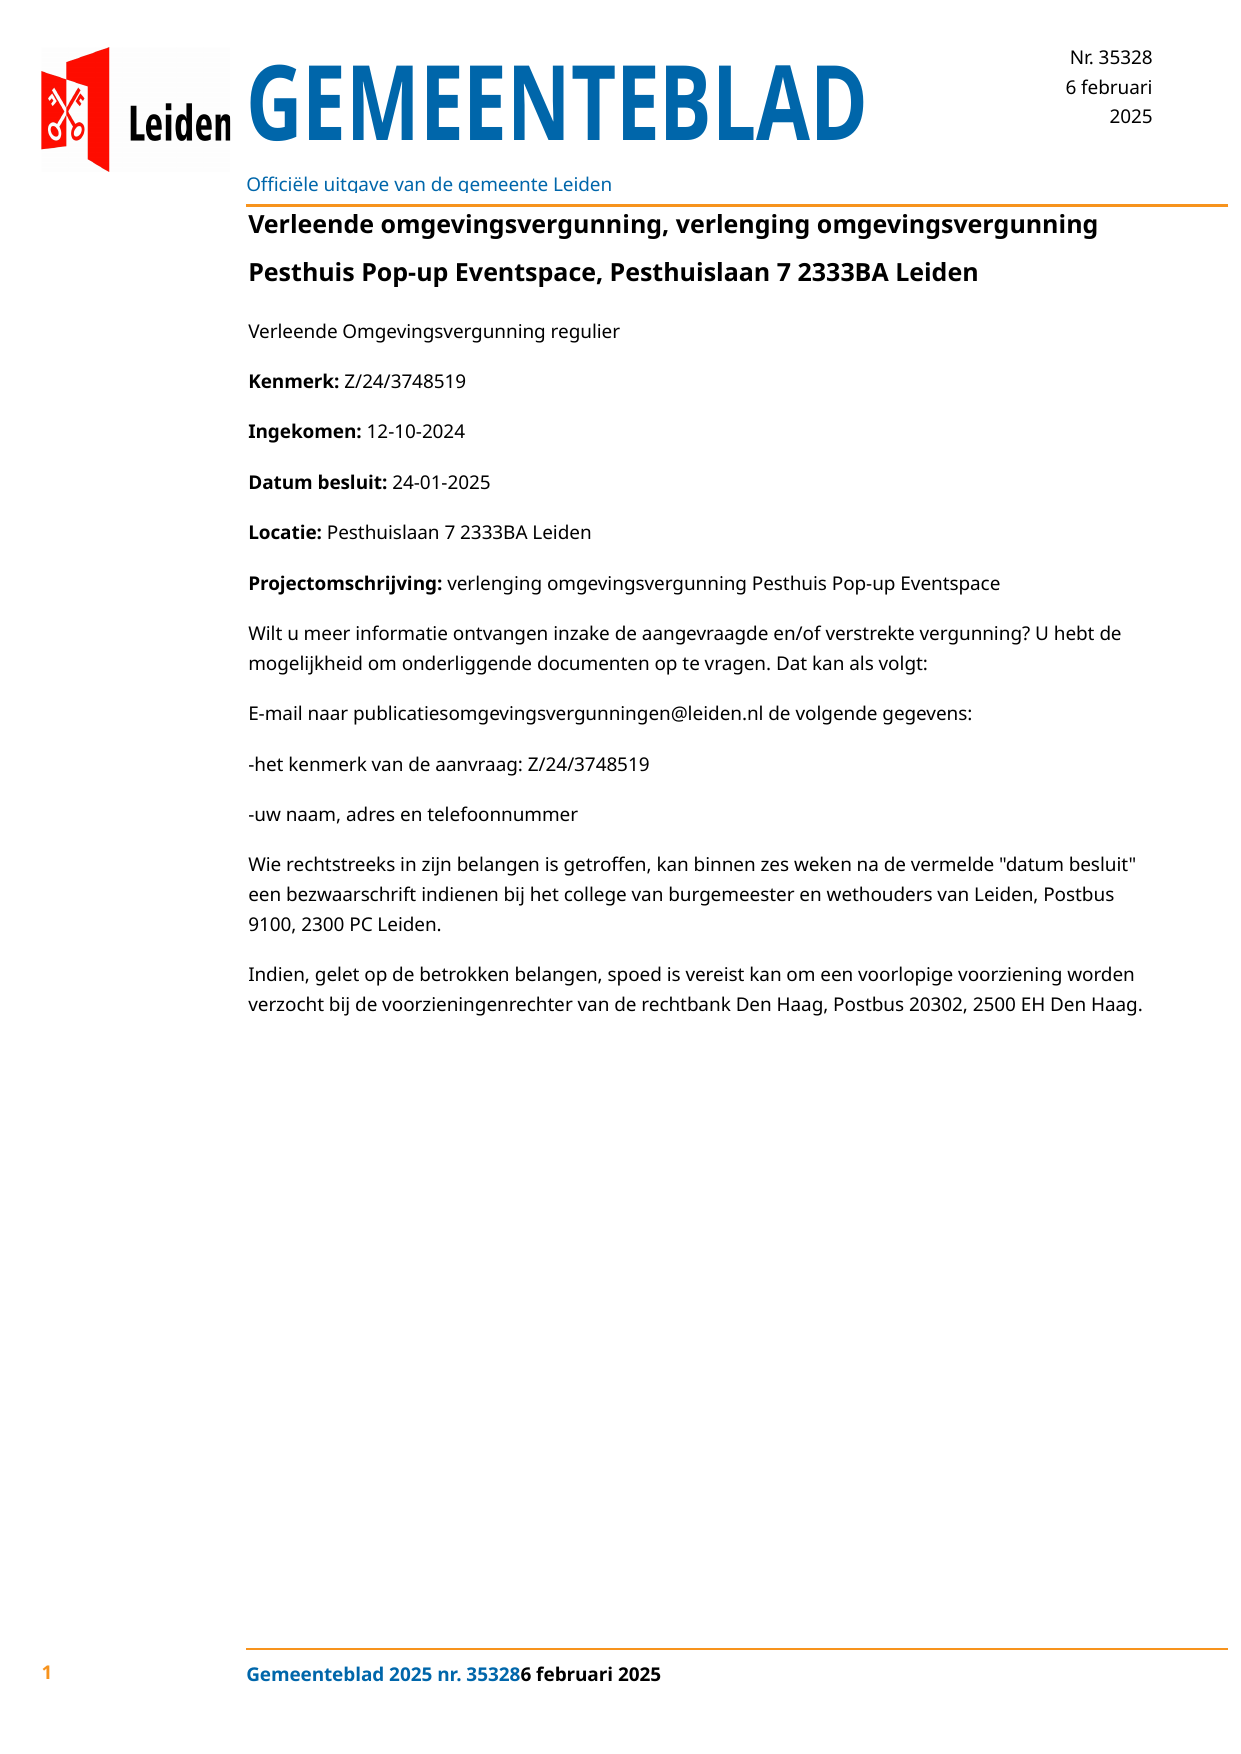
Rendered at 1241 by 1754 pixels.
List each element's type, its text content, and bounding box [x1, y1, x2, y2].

text -het kenmerk van de aanvraag: Z/24/3748519 [248, 751, 1152, 777]
text Indien, gelet op de betrokken belangen, spoed is vereist kan om een voorlopige voorziening worden verzocht bij de voorzieningenrechter van de rechtbank Den Haag, Postbus 20302, 2500 EH Den Haag. [248, 961, 1152, 1017]
picture [41, 47, 231, 172]
text Wilt u meer informatie ontvangen inzake de aangevraagde en/of verstrekte vergunning? U hebt de mogelijkheid om onderliggende documenten op te vragen. Dat kan als volgt: [248, 620, 1152, 676]
text E-mail naar publicatiesomgevingsvergunningen@leiden.nl de volgende gegevens: [248, 700, 1152, 726]
text Verleende omgevingsvergunning, verlenging omgevingsvergunning Pesthuis Pop-up Eventspace, Pesthuislaan 7 2333BA Leiden [248, 207, 1152, 288]
text Datum besluit: 24-01-2025 [248, 469, 1152, 495]
text Locatie: Pesthuislaan 7 2333BA Leiden [248, 519, 1152, 545]
text -uw naam, adres en telefoonnummer [248, 801, 1152, 827]
text Ingekomen: 12-10-2024 [248, 419, 1152, 444]
text Wie rechtstreeks in zijn belangen is getroffen, kan binnen zes weken na de vermelde "datum besluit" een bezwaarschrift indienen bij het college van burgemeester en wethouders van Leiden, Postbus 9100, 2300 PC Leiden. [248, 852, 1152, 937]
text Projectomschrijving: verlenging omgevingsvergunning Pesthuis Pop-up Eventspace [248, 570, 1152, 596]
text Verleende Omgevingsvergunning regulier [248, 318, 1152, 344]
text Kenmerk: Z/24/3748519 [248, 368, 1152, 394]
